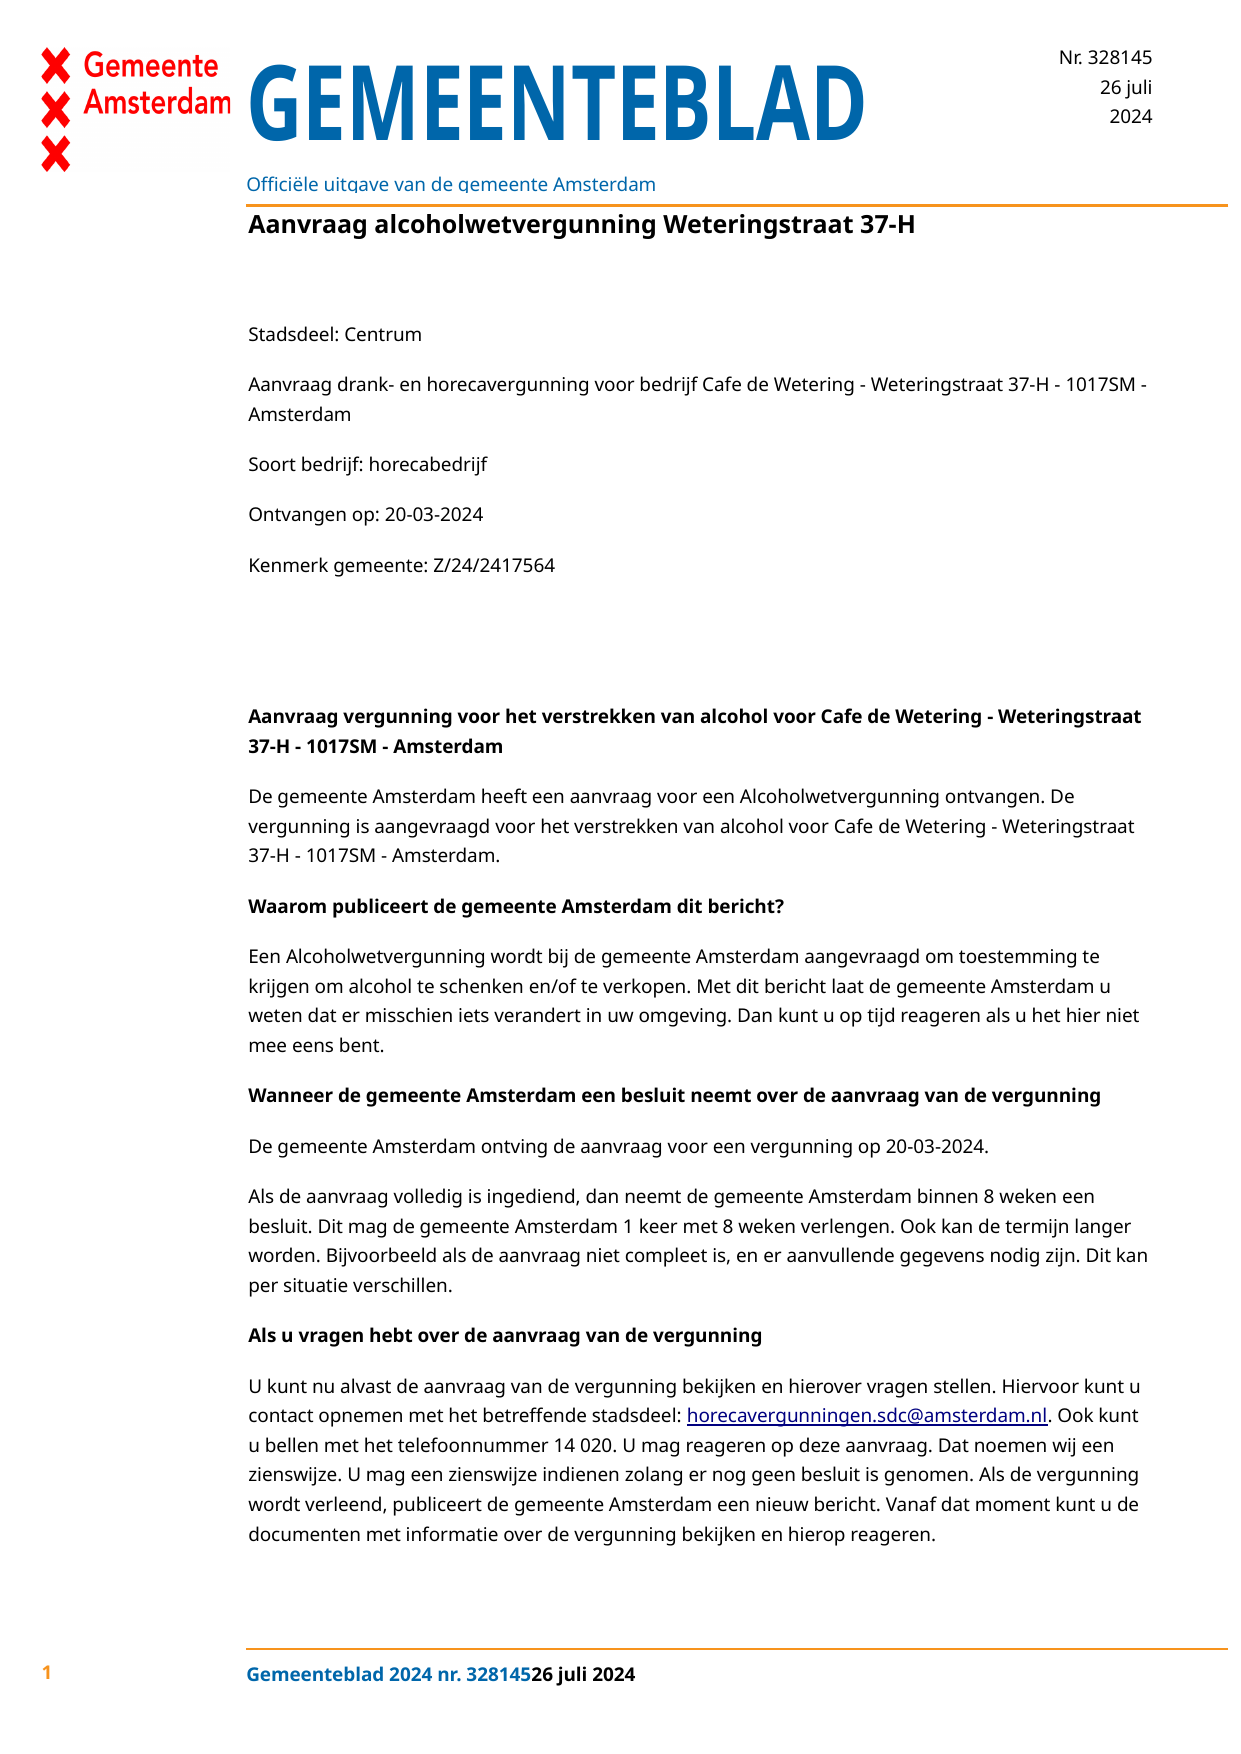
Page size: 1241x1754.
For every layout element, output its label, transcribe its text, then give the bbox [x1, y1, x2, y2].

text Een Alcoholwetvergunning wordt bij de gemeente Amsterdam aangevraagd om toestemming te krijgen om alcohol te schenken en/of te verkopen. Met dit bericht laat de gemeente Amsterdam u weten dat er misschien iets verandert in uw omgeving. Dan kunt u op tijd reageren als u het hier niet mee eens bent. [248, 943, 1152, 1058]
text De gemeente Amsterdam ontving de aanvraag voor een vergunning op 20-03-2024. [248, 1133, 1152, 1158]
text Als de aanvraag volledig is ingediend, dan neemt de gemeente Amsterdam binnen 8 weken een besluit. Dit mag de gemeente Amsterdam 1 keer met 8 weken verlengen. Ook kan de termijn langer worden. Bijvoorbeeld als de aanvraag niet compleet is, en er aanvullende gegevens nodig zijn. Dit kan per situatie verschillen. [248, 1183, 1152, 1298]
text Stadsdeel: Centrum [248, 321, 1152, 346]
text Aanvraag alcoholwetvergunning Weteringstraat 37-H [248, 207, 1152, 241]
text De gemeente Amsterdam heeft een aanvraag voor een Alcoholwetvergunning ontvangen. De vergunning is aangevraagd voor het verstrekken van alcohol voor Cafe de Wetering - Weteringstraat 37-H - 1017SM - Amsterdam. [248, 783, 1152, 868]
text Aanvraag vergunning voor het verstrekken van alcohol voor Cafe de Wetering - Weteringstraat 37-H - 1017SM - Amsterdam [248, 703, 1152, 758]
text Kenmerk gemeente: Z/24/2417564 [248, 552, 1152, 578]
text U kunt nu alvast de aanvraag van de vergunning bekijken en hierover vragen stellen. Hiervoor kunt u contact opnemen met het betreffende stadsdeel: horecavergunningen.sdc@amsterdam.nl. Ook kunt u bellen met het telefoonnummer 14 020. U mag reageren op deze aanvraag. Dat noemen wij een zienswijze. U mag een zienswijze indienen zolang er nog geen besluit is genomen. Als de vergunning wordt verleend, publiceert de gemeente Amsterdam een nieuw bericht. Vanaf dat moment kunt u de documenten met informatie over de vergunning bekijken en hierop reageren. [248, 1373, 1152, 1546]
text Aanvraag drank- en horecavergunning voor bedrijf Cafe de Wetering - Weteringstraat 37-H - 1017SM - Amsterdam [248, 371, 1152, 426]
text Soort bedrijf: horecabedrijf [248, 451, 1152, 477]
text Ontvangen op: 20-03-2024 [248, 502, 1152, 527]
picture [41, 47, 231, 172]
text Waarom publiceert de gemeente Amsterdam dit bericht? [248, 893, 1152, 918]
text Als u vragen hebt over de aanvraag van de vergunning [248, 1322, 1152, 1348]
text Wanneer de gemeente Amsterdam een besluit neemt over de aanvraag van de vergunning [248, 1082, 1152, 1108]
